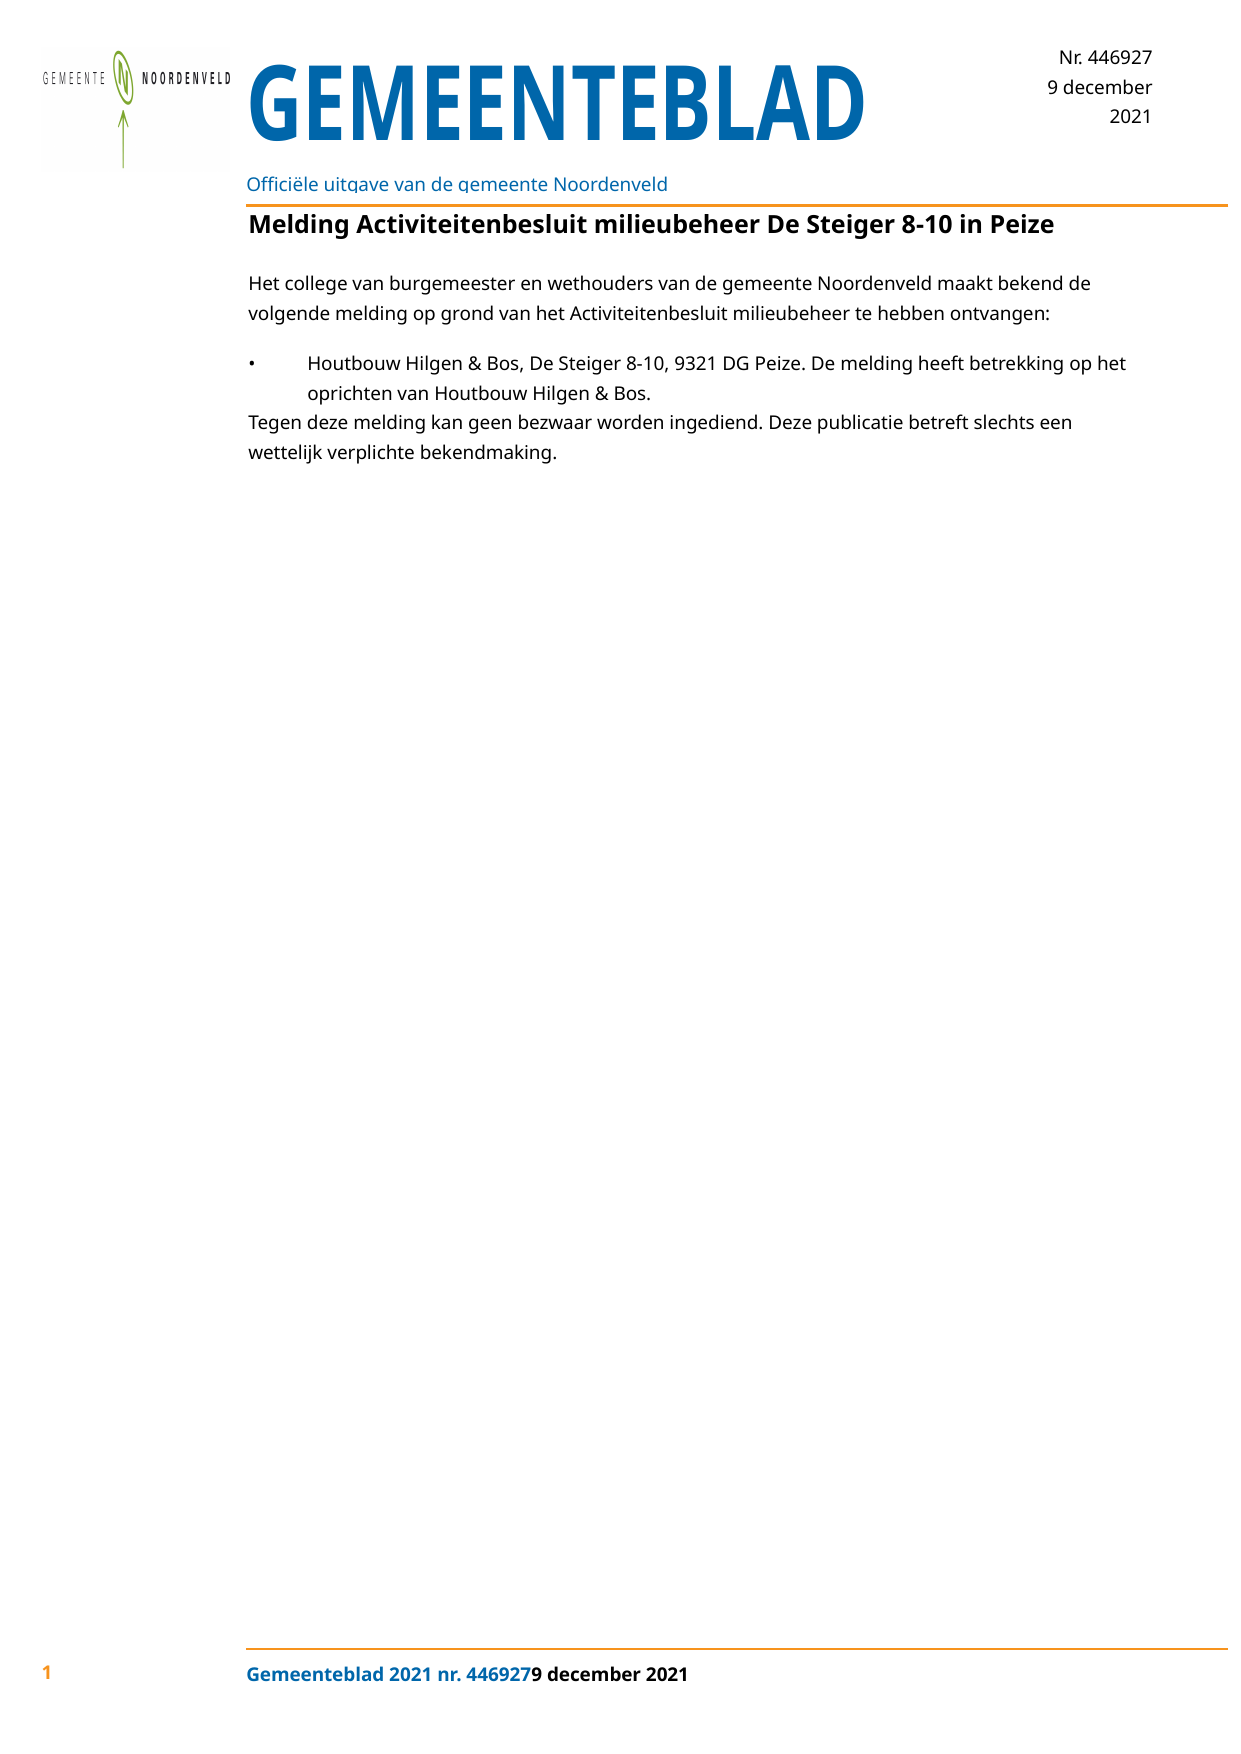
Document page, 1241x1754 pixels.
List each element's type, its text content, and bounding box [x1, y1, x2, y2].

text Het college van burgemeester en wethouders van de gemeente Noordenveld maakt bekend de volgende melding op grond van het Activiteitenbesluit milieubeheer te hebben ontvangen: [248, 270, 1152, 326]
picture [41, 47, 231, 172]
list Houtbouw Hilgen & Bos, De Steiger 8-10, 9321 DG Peize. De melding heeft betrekking op het oprichten van Houtbouw Hilgen & Bos. [248, 350, 1152, 406]
text Melding Activiteitenbesluit milieubeheer De Steiger 8-10 in Peize [248, 207, 1152, 241]
text Tegen deze melding kan geen bezwaar worden ingediend. Deze publicatie betreft slechts een wettelijk verplichte bekendmaking. [248, 409, 1152, 465]
